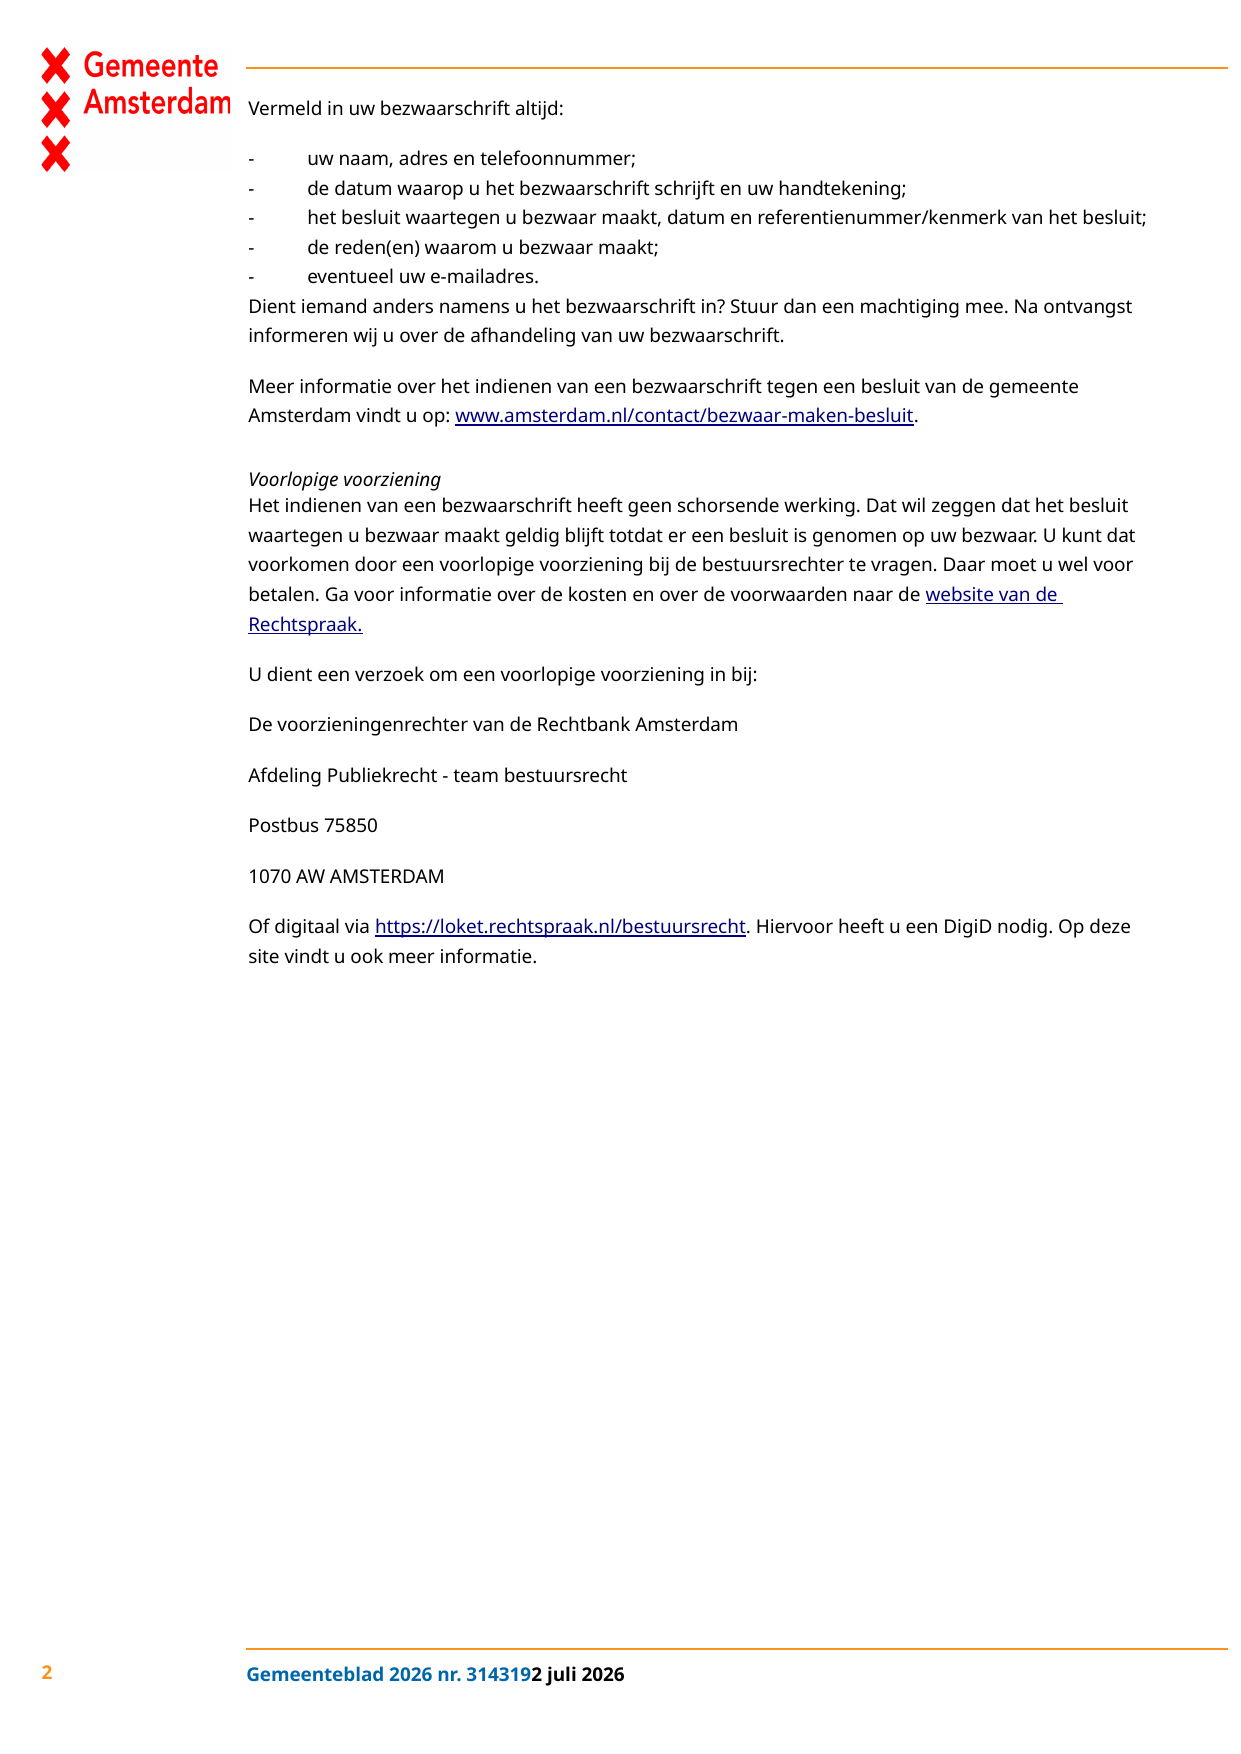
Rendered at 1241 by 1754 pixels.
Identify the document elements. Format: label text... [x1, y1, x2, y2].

text Vermeld in uw bezwaarschrift altijd: [248, 95, 1152, 121]
list de datum waarop u het bezwaarschrift schrijft en uw handtekening; [248, 175, 1152, 201]
text De voorzieningenrechter van de Rechtbank Amsterdam [248, 712, 1152, 737]
text Of digitaal via https://loket.rechtspraak.nl/bestuursrecht. Hiervoor heeft u een DigiD nodig. Op deze site vindt u ook meer informatie. [248, 913, 1152, 968]
text Postbus 75850 [248, 812, 1152, 838]
text Afdeling Publiekrecht - team bestuursrecht [248, 762, 1152, 788]
text 1070 AW AMSTERDAM [248, 863, 1152, 888]
picture [41, 47, 231, 172]
text U dient een verzoek om een voorlopige voorziening in bij: [248, 661, 1152, 687]
list de reden(en) waarom u bezwaar maakt; [248, 234, 1152, 260]
text Dient iemand anders namens u het bezwaarschrift in? Stuur dan een machtiging mee. Na ontvangst informeren wij u over de afhandeling van uw bezwaarschrift. [248, 293, 1152, 348]
text Voorlopige voorziening [248, 467, 1152, 492]
text Het indienen van een bezwaarschrift heeft geen schorsende werking. Dat wil zeggen dat het besluit waartegen u bezwaar maakt geldig blijft totdat er een besluit is genomen op uw bezwaar. U kunt dat voorkomen door een voorlopige voorziening bij de bestuursrechter te vragen. Daar moet u wel voor betalen. Ga voor informatie over de kosten en over de voorwaarden naar de website van de Rechtspraak. [248, 492, 1152, 636]
list uw naam, adres en telefoonnummer; [248, 145, 1152, 171]
text Meer informatie over het indienen van een bezwaarschrift tegen een besluit van de gemeente Amsterdam vindt u op: www.amsterdam.nl/contact/bezwaar-maken-besluit. [248, 373, 1152, 428]
list het besluit waartegen u bezwaar maakt, datum en referentienummer/kenmerk van het besluit; [248, 204, 1152, 230]
list eventueel uw e-mailadres. [248, 263, 1152, 289]
